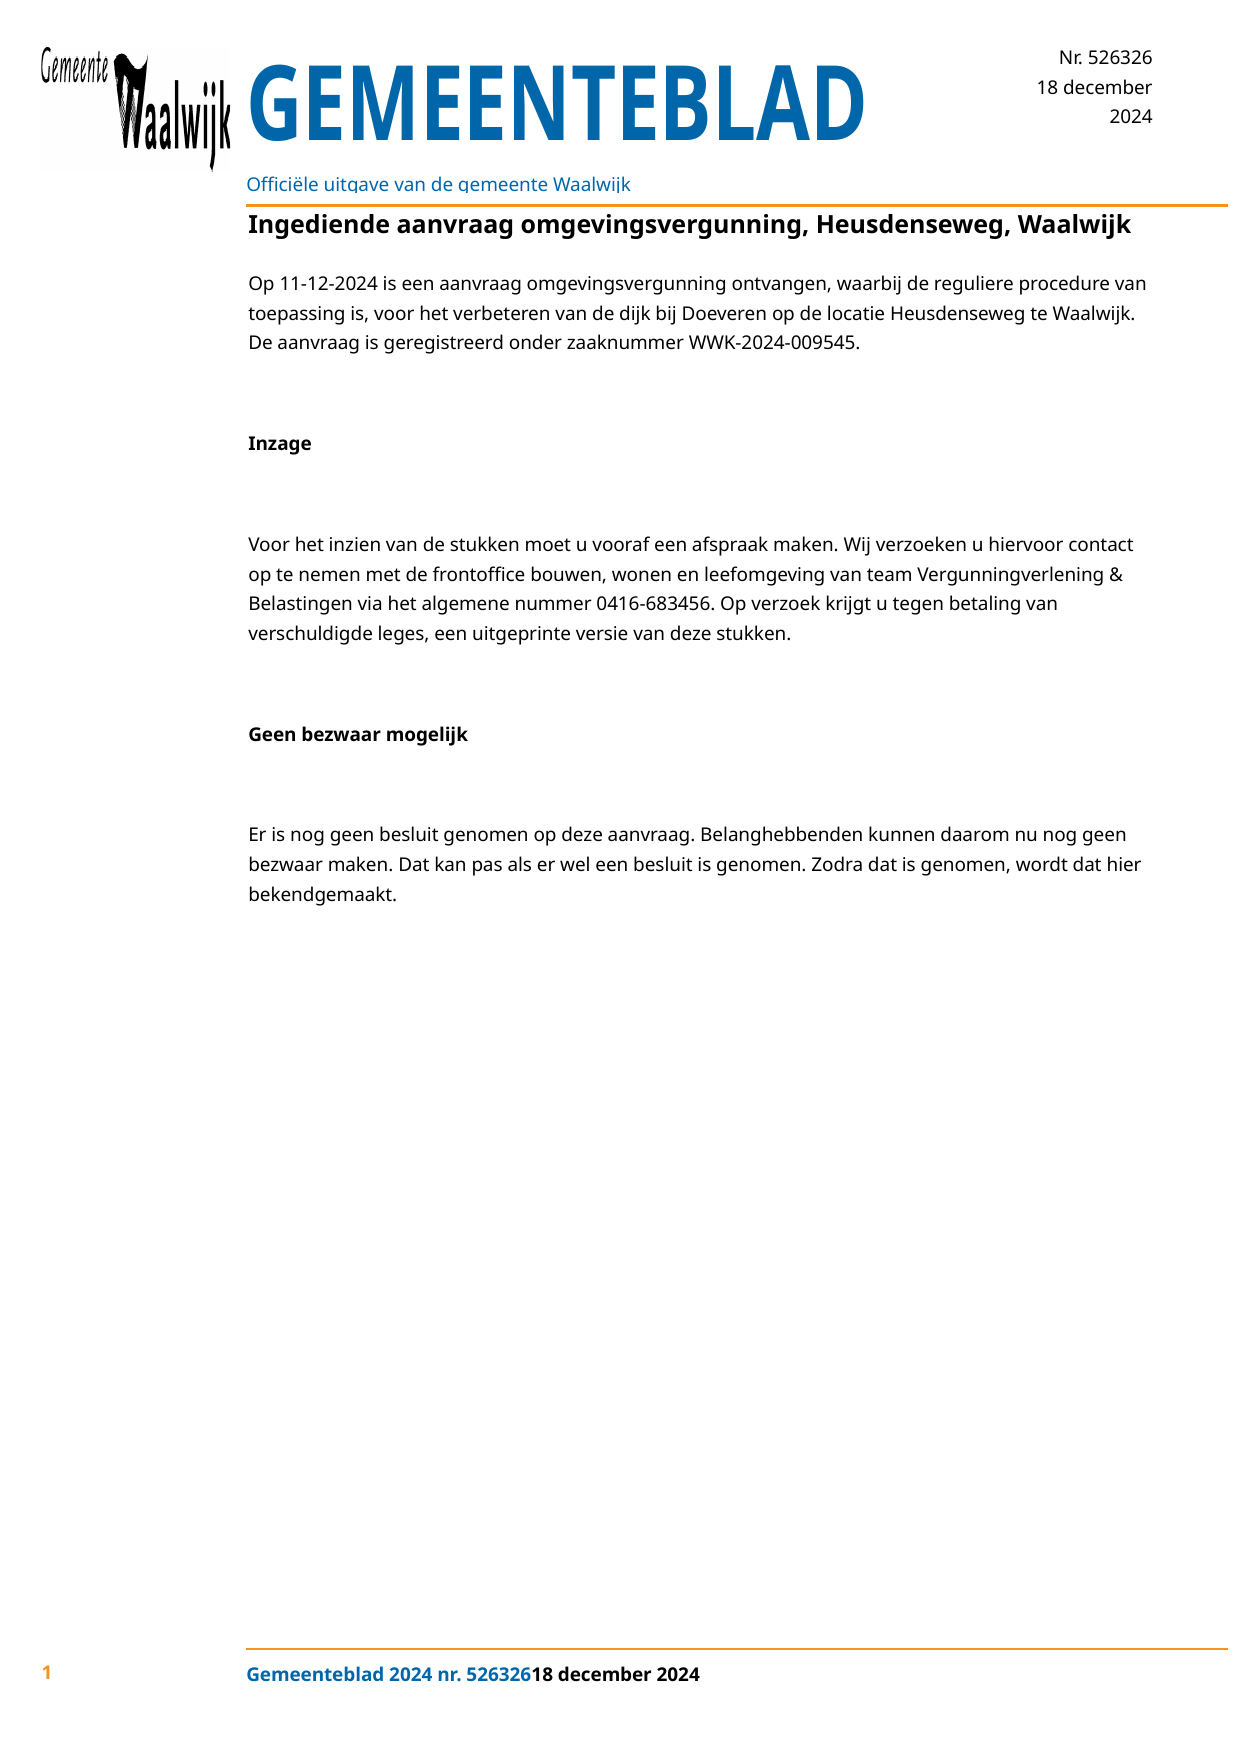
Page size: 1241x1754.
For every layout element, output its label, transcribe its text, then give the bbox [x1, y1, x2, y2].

picture [41, 47, 231, 172]
text Inzage [248, 430, 1152, 456]
text Geen bezwaar mogelijk [248, 721, 1152, 746]
text Ingediende aanvraag omgevingsvergunning, Heusdenseweg, Waalwijk [248, 207, 1152, 241]
text Op 11-12-2024 is een aanvraag omgevingsvergunning ontvangen, waarbij de reguliere procedure van toepassing is, voor het verbeteren van de dijk bij Doeveren op de locatie Heusdenseweg te Waalwijk. De aanvraag is geregistreerd onder zaaknummer WWK-2024-009545. [248, 270, 1152, 355]
text Er is nog geen besluit genomen op deze aanvraag. Belanghebbenden kunnen daarom nu nog geen bezwaar maken. Dat kan pas als er wel een besluit is genomen. Zodra dat is genomen, wordt dat hier bekendgemaakt. [248, 822, 1152, 906]
text Voor het inzien van de stukken moet u vooraf een afspraak maken. Wij verzoeken u hiervoor contact op te nemen met de frontoffice bouwen, wonen en leefomgeving van team Vergunningverlening & Belastingen via het algemene nummer 0416-683456. Op verzoek krijgt u tegen betaling van verschuldigde leges, een uitgeprinte versie van deze stukken. [248, 531, 1152, 646]
